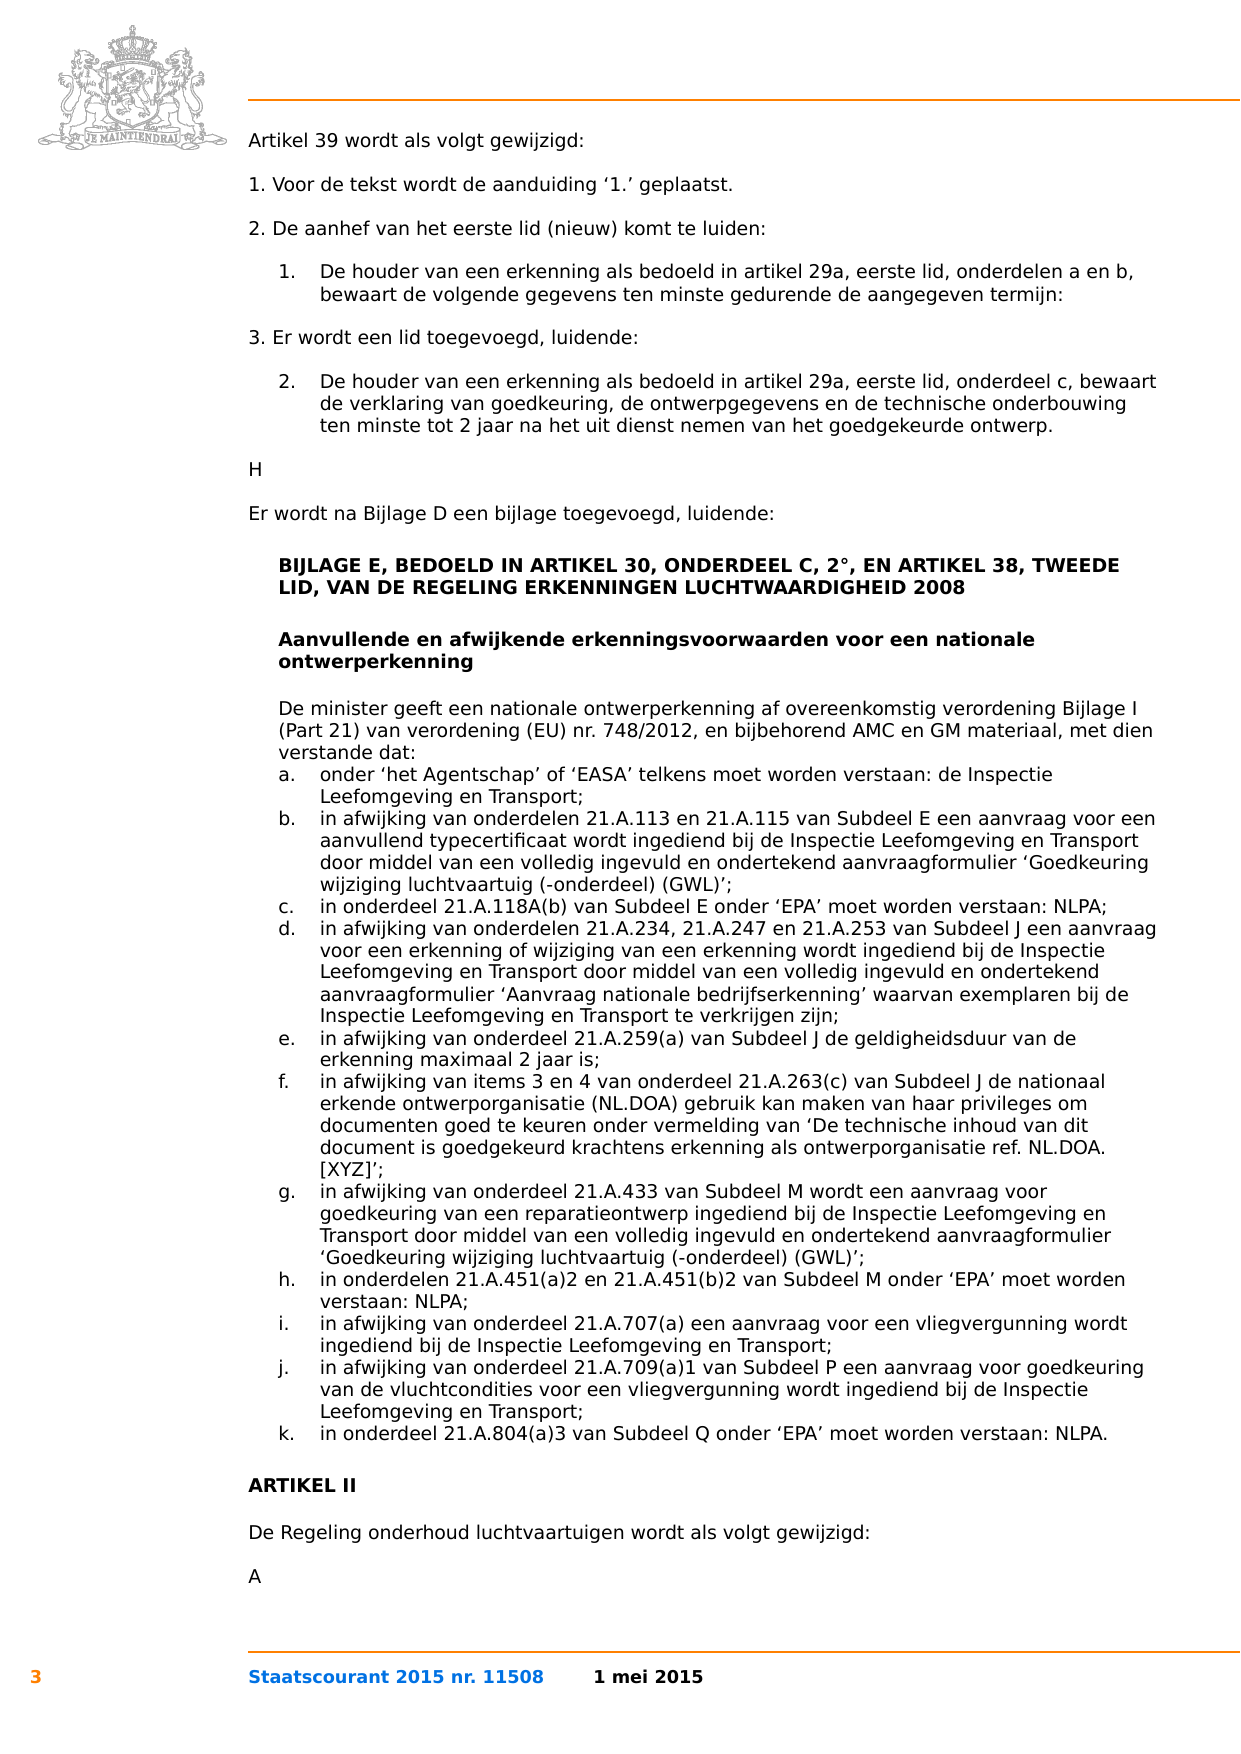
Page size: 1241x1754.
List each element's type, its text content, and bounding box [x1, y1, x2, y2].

text Er wordt na Bijlage D een bijlage toegevoegd, luidende: [248, 503, 1163, 525]
text j. in afwijking van onderdeel 21.A.709(a)1 van Subdeel P een aanvraag voor goedkeuring van de vluchtcondities voor een vliegvergunning wordt ingediend bij de Inspectie Leefomgeving en Transport; [278, 1357, 1163, 1423]
subtitle BIJLAGE E, BEDOELD IN ARTIKEL 30, ONDERDEEL C, 2°, EN ARTIKEL 38, TWEEDE LID, VAN DE REGELING ERKENNINGEN LUCHTWAARDIGHEID 2008 [278, 555, 1163, 599]
subtitle Aanvullende en afwijkende erkenningsvoorwaarden voor een nationale ontwerperkenning [278, 629, 1163, 673]
text De minister geeft een nationale ontwerperkenning af overeenkomstig verordening Bijlage I (Part 21) van verordening (EU) nr. 748/2012, en bijbehorend AMC en GM materiaal, met dien verstande dat: [278, 698, 1163, 764]
text a. onder ‘het Agentschap’ of ‘EASA’ telkens moet worden verstaan: de Inspectie Leefomgeving en Transport; [278, 764, 1163, 808]
text 1. Voor de tekst wordt de aanduiding ‘1.’ geplaatst. [248, 174, 1163, 196]
text e. in afwijking van onderdeel 21.A.259(a) van Subdeel J de geldigheidsduur van de erkenning maximaal 2 jaar is; [278, 1027, 1163, 1071]
text H [248, 459, 1163, 481]
text 2. De aanhef van het eerste lid (nieuw) komt te luiden: [248, 218, 1163, 239]
text d. in afwijking van onderdelen 21.A.234, 21.A.247 en 21.A.253 van Subdeel J een aanvraag voor een erkenning of wijziging van een erkenning wordt ingediend bij de Inspectie Leefomgeving en Transport door middel van een volledig ingevuld en ondertekend aanvraagformulier ‘Aanvraag nationale bedrijfserkenning’ waarvan exemplaren bij de Inspectie Leefomgeving en Transport te verkrijgen zijn; [278, 917, 1163, 1027]
picture [38, 25, 227, 150]
text h. in onderdelen 21.A.451(a)2 en 21.A.451(b)2 van Subdeel M onder ‘EPA’ moet worden verstaan: NLPA; [278, 1269, 1163, 1313]
text 3. Er wordt een lid toegevoegd, luidende: [248, 327, 1163, 349]
text i. in afwijking van onderdeel 21.A.707(a) een aanvraag voor een vliegvergunning wordt ingediend bij de Inspectie Leefomgeving en Transport; [278, 1313, 1163, 1357]
text 1. De houder van een erkenning als bedoeld in artikel 29a, eerste lid, onderdelen a en b, bewaart de volgende gegevens ten minste gedurende de aangegeven termijn: [278, 261, 1163, 305]
text Artikel 39 wordt als volgt gewijzigd: [248, 130, 1163, 152]
text f. in afwijking van items 3 en 4 van onderdeel 21.A.263(c) van Subdeel J de nationaal erkende ontwerporganisatie (NL.DOA) gebruik kan maken van haar privileges om documenten goed te keuren onder vermelding van ‘De technische inhoud van dit document is goedgekeurd krachtens erkenning als ontwerporganisatie ref. NL.DOA.[XYZ]’; [278, 1071, 1163, 1181]
text A [248, 1566, 1163, 1588]
text g. in afwijking van onderdeel 21.A.433 van Subdeel M wordt een aanvraag voor goedkeuring van een reparatieontwerp ingediend bij de Inspectie Leefomgeving en Transport door middel van een volledig ingevuld en ondertekend aanvraagformulier ‘Goedkeuring wijziging luchtvaartuig (-onderdeel) (GWL)’; [278, 1181, 1163, 1269]
text b. in afwijking van onderdelen 21.A.113 en 21.A.115 van Subdeel E een aanvraag voor een aanvullend typecertificaat wordt ingediend bij de Inspectie Leefomgeving en Transport door middel van een volledig ingevuld en ondertekend aanvraagformulier ‘Goedkeuring wijziging luchtvaartuig (-onderdeel) (GWL)’; [278, 808, 1163, 896]
text De Regeling onderhoud luchtvaartuigen wordt als volgt gewijzigd: [248, 1522, 1163, 1544]
subtitle ARTIKEL II [248, 1475, 1163, 1497]
text k. in onderdeel 21.A.804(a)3 van Subdeel Q onder ‘EPA’ moet worden verstaan: NLPA. [278, 1423, 1163, 1445]
text c. in onderdeel 21.A.118A(b) van Subdeel E onder ‘EPA’ moet worden verstaan: NLPA; [278, 896, 1163, 917]
text 2. De houder van een erkenning als bedoeld in artikel 29a, eerste lid, onderdeel c, bewaart de verklaring van goedkeuring, de ontwerpgegevens en de technische onderbouwing ten minste tot 2 jaar na het uit dienst nemen van het goedgekeurde ontwerp. [278, 371, 1163, 437]
